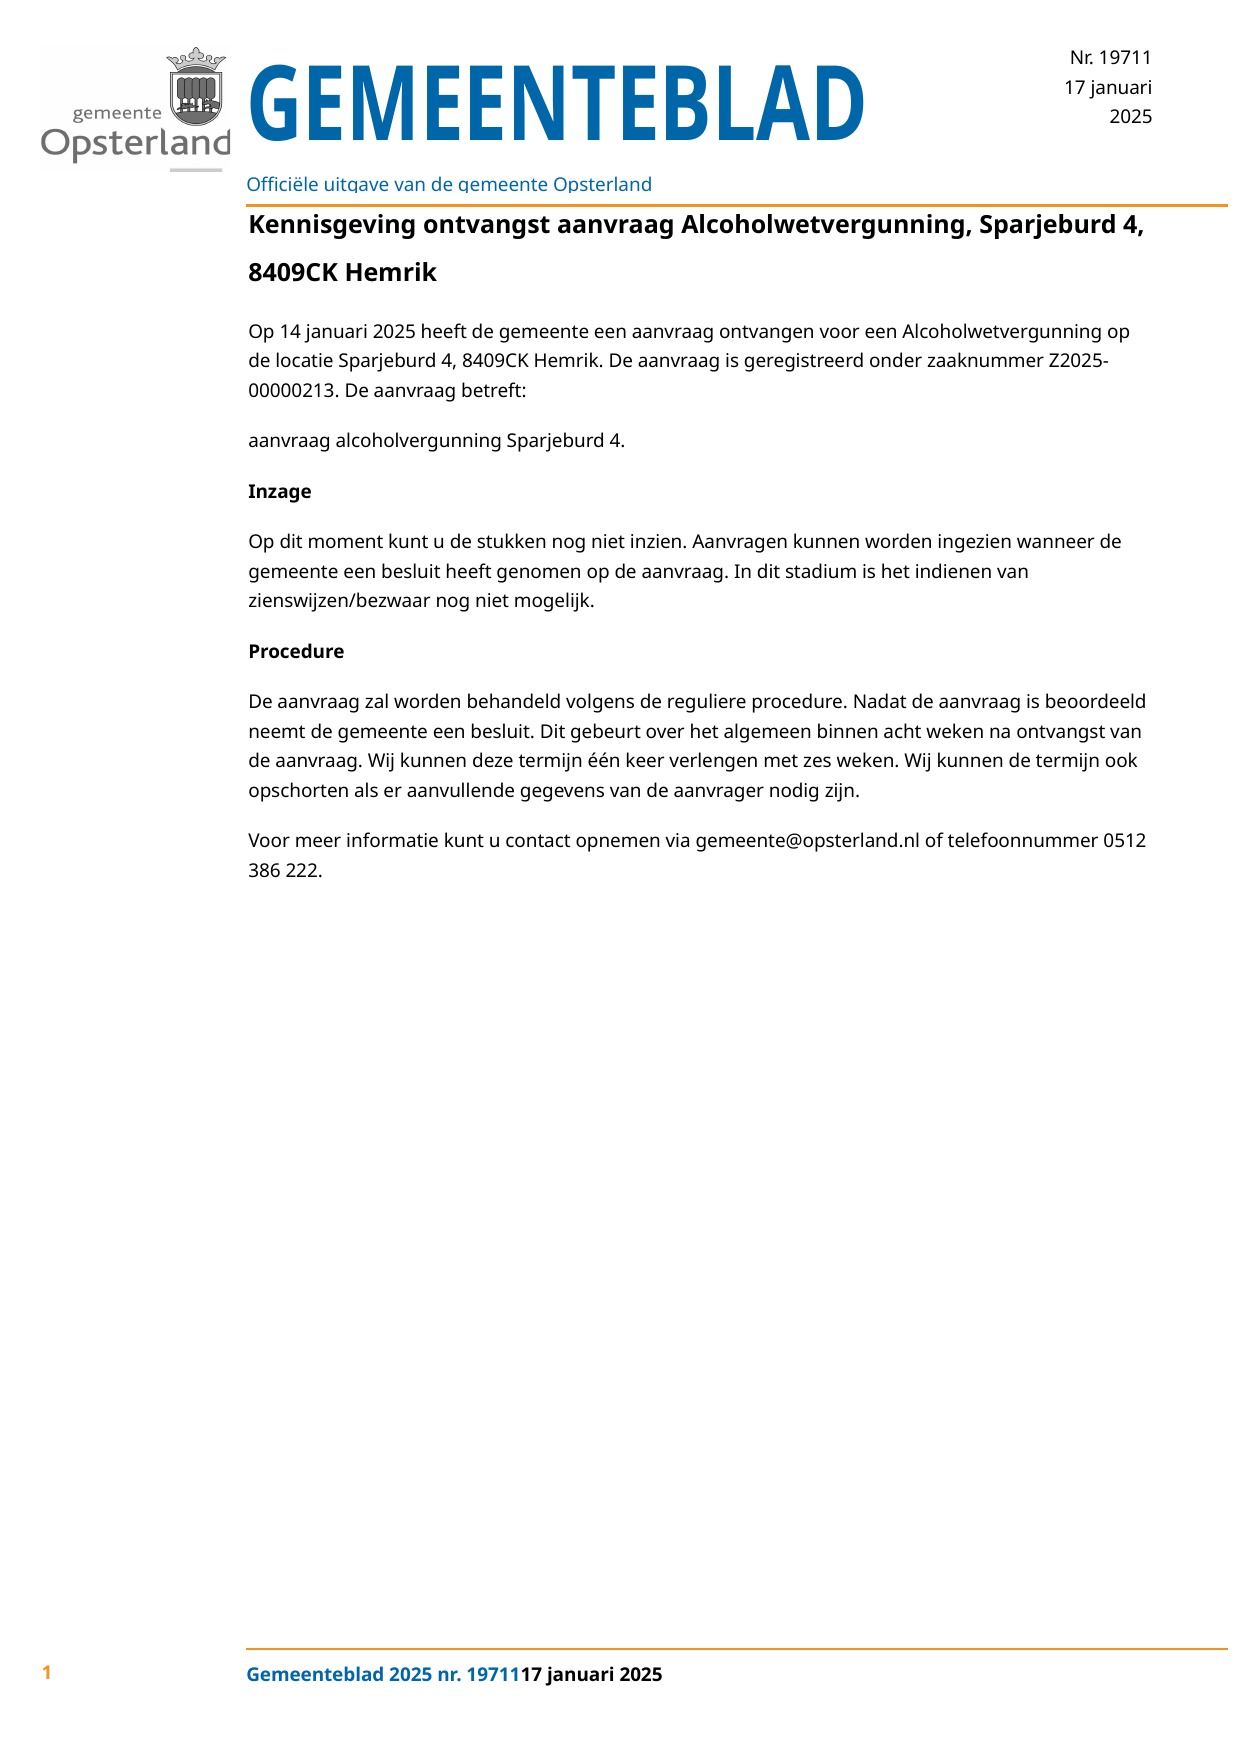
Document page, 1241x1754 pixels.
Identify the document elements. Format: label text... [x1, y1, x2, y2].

text Procedure [248, 638, 1152, 664]
text Kennisgeving ontvangst aanvraag Alcoholwetvergunning, Sparjeburd 4, 8409CK Hemrik [248, 207, 1152, 288]
text Voor meer informatie kunt u contact opnemen via gemeente@opsterland.nl of telefoonnummer 0512 386 222. [248, 827, 1152, 883]
text Inzage [248, 478, 1152, 504]
text Op 14 januari 2025 heeft de gemeente een aanvraag ontvangen voor een Alcoholwetvergunning op de locatie Sparjeburd 4, 8409CK Hemrik. De aanvraag is geregistreerd onder zaaknummer Z2025-00000213. De aanvraag betreft: [248, 318, 1152, 403]
text Op dit moment kunt u de stukken nog niet inzien. Aanvragen kunnen worden ingezien wanneer de gemeente een besluit heeft genomen op de aanvraag. In dit stadium is het indienen van zienswijzen/bezwaar nog niet mogelijk. [248, 528, 1152, 613]
text aanvraag alcoholvergunning Sparjeburd 4. [248, 427, 1152, 453]
picture [41, 47, 231, 172]
text De aanvraag zal worden behandeld volgens de reguliere procedure. Nadat de aanvraag is beoordeeld neemt de gemeente een besluit. Dit gebeurt over het algemeen binnen acht weken na ontvangst van de aanvraag. Wij kunnen deze termijn één keer verlengen met zes weken. Wij kunnen de termijn ook opschorten als er aanvullende gegevens van de aanvrager nodig zijn. [248, 688, 1152, 803]
